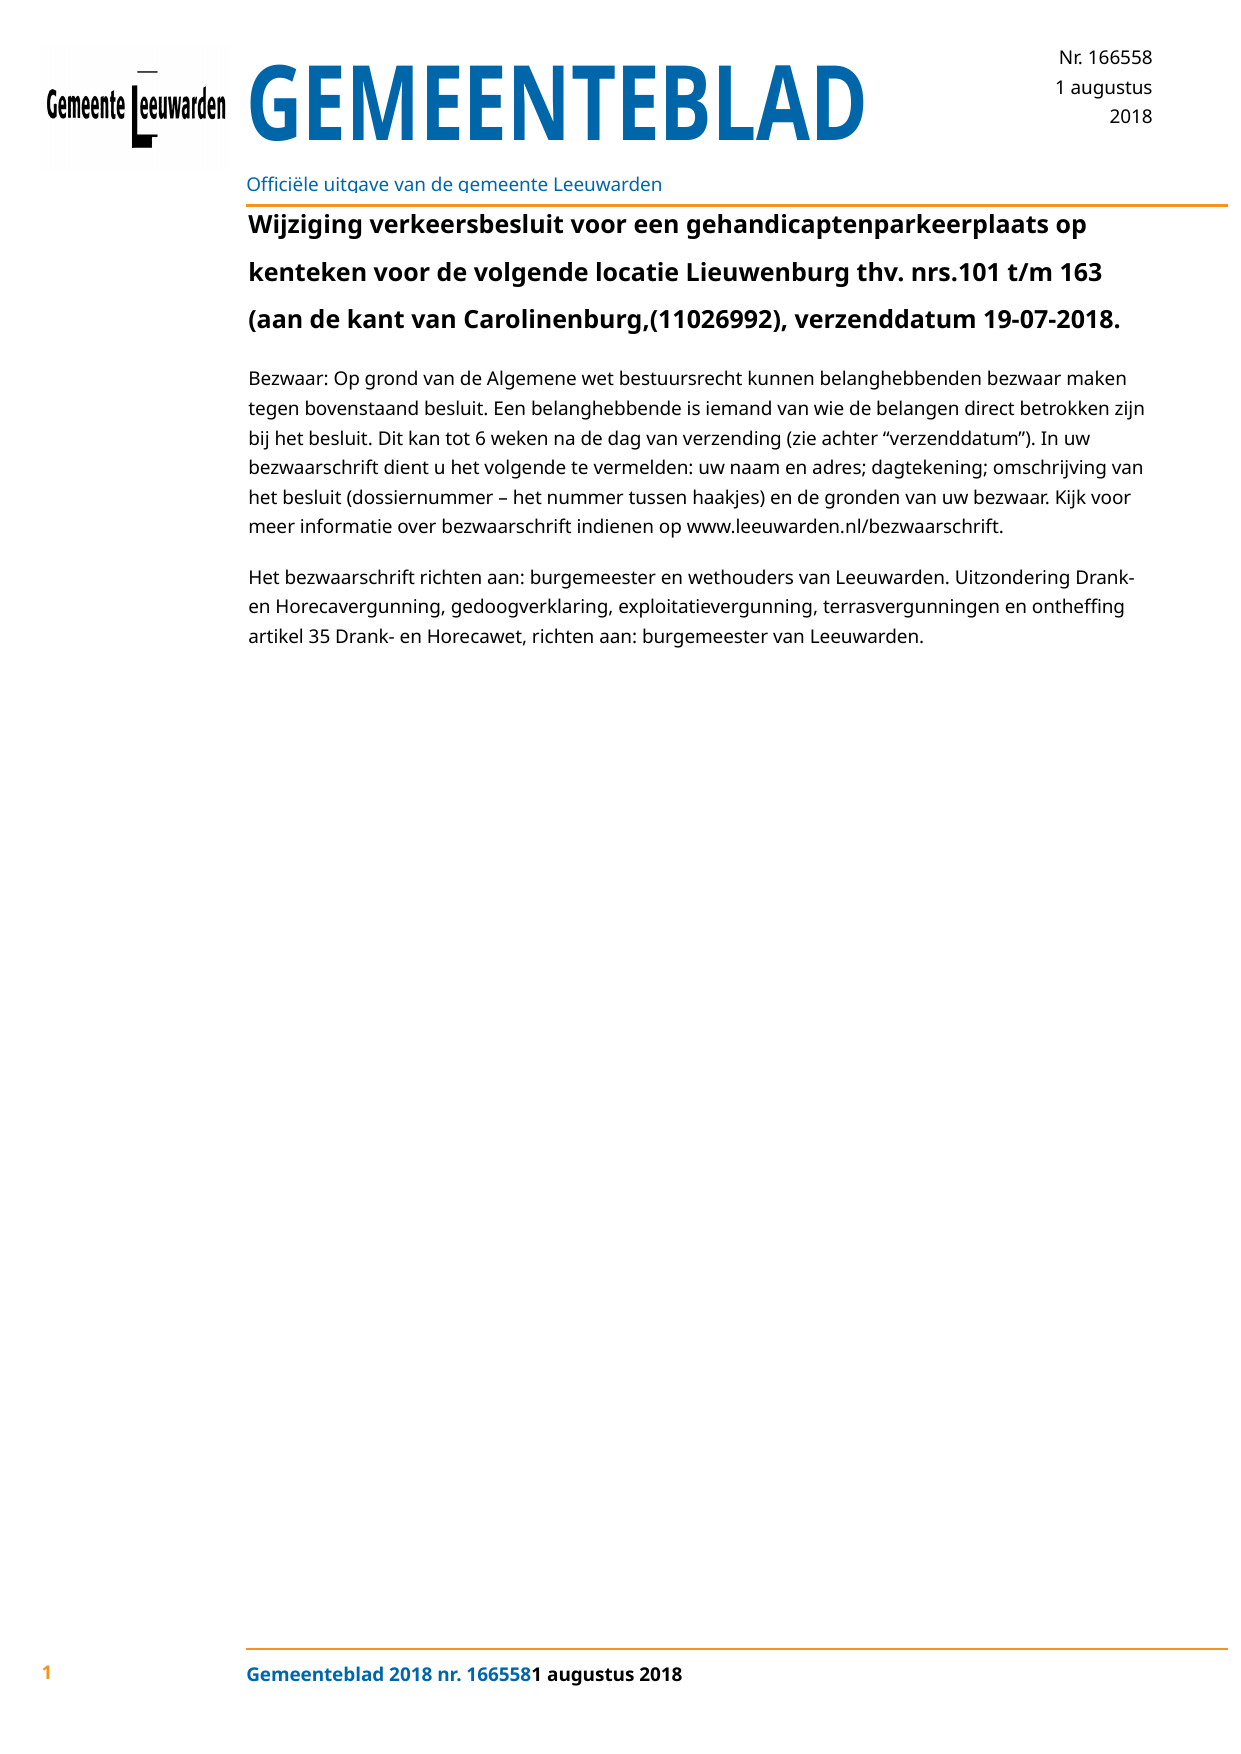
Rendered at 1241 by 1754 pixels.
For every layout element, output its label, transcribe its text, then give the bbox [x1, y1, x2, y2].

picture [41, 47, 231, 172]
text Het bezwaarschrift richten aan: burgemeester en wethouders van Leeuwarden. Uitzondering Drank- en Horecavergunning, gedoogverklaring, exploitatievergunning, terrasvergunningen en ontheffing artikel 35 Drank- en Horecawet, richten aan: burgemeester van Leeuwarden. [248, 564, 1152, 649]
text Bezwaar: Op grond van de Algemene wet bestuursrecht kunnen belanghebbenden bezwaar maken tegen bovenstaand besluit. Een belanghebbende is iemand van wie de belangen direct betrokken zijn bij het besluit. Dit kan tot 6 weken na de dag van verzending (zie achter “verzenddatum”). In uw bezwaarschrift dient u het volgende te vermelden: uw naam en adres; dagtekening; omschrijving van het besluit (dossiernummer – het nummer tussen haakjes) en de gronden van uw bezwaar. Kijk voor meer informatie over bezwaarschrift indienen op www.leeuwarden.nl/bezwaarschrift. [248, 366, 1152, 539]
text Wijziging verkeersbesluit voor een gehandicaptenparkeerplaats op kenteken voor de volgende locatie Lieuwenburg thv. nrs.101 t/m 163 (aan de kant van Carolinenburg,(11026992), verzenddatum 19-07-2018. [248, 207, 1152, 336]
